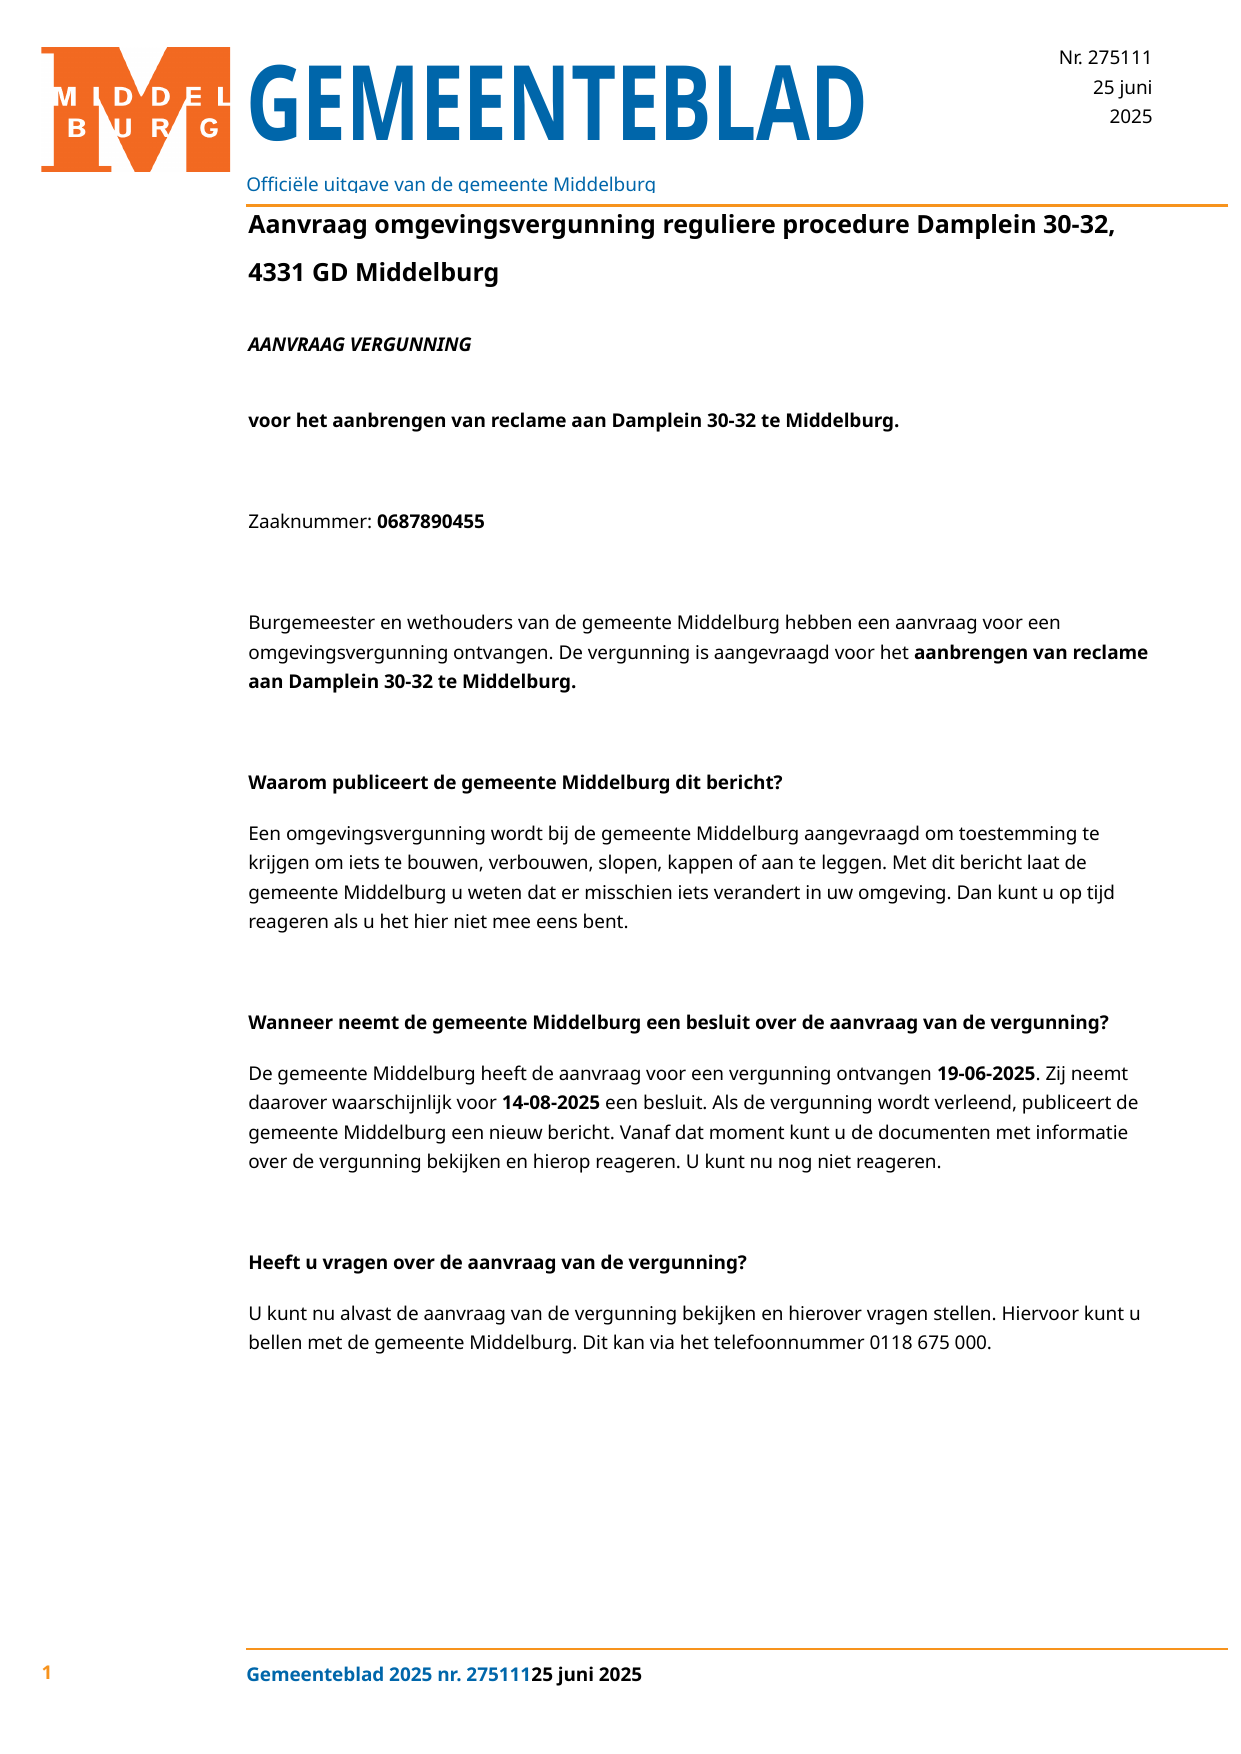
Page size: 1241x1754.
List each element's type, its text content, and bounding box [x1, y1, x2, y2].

text Burgemeester en wethouders van de gemeente Middelburg hebben een aanvraag voor een omgevingsvergunning ontvangen. De vergunning is aangevraagd voor het aanbrengen van reclame aan Damplein 30-32 te Middelburg. [248, 609, 1152, 694]
text AANVRAAG VERGUNNING [248, 331, 1152, 357]
text Een omgevingsvergunning wordt bij de gemeente Middelburg aangevraagd om toestemming te krijgen om iets te bouwen, verbouwen, slopen, kappen of aan te leggen. Met dit bericht laat de gemeente Middelburg u weten dat er misschien iets verandert in uw omgeving. Dan kunt u op tijd reageren als u het hier niet mee eens bent. [248, 820, 1152, 934]
text voor het aanbrengen van reclame aan Damplein 30-32 te Middelburg. [248, 408, 1152, 433]
text Waarom publiceert de gemeente Middelburg dit bericht? [248, 769, 1152, 795]
text Heeft u vragen over de aanvraag van de vergunning? [248, 1249, 1152, 1275]
text U kunt nu alvast de aanvraag van de vergunning bekijken en hierover vragen stellen. Hiervoor kunt u bellen met de gemeente Middelburg. Dit kan via het telefoonnummer 0118 675 000. [248, 1300, 1152, 1355]
text Aanvraag omgevingsvergunning reguliere procedure Damplein 30-32, 4331 GD Middelburg [248, 207, 1152, 288]
text De gemeente Middelburg heeft de aanvraag voor een vergunning ontvangen 19-06-2025. Zij neemt daarover waarschijnlijk voor 14-08-2025 een besluit. Als de vergunning wordt verleend, publiceert de gemeente Middelburg een nieuw bericht. Vanaf dat moment kunt u de documenten met informatie over de vergunning bekijken en hierop reageren. U kunt nu nog niet reageren. [248, 1060, 1152, 1174]
text Wanneer neemt de gemeente Middelburg een besluit over de aanvraag van de vergunning? [248, 1009, 1152, 1035]
text Zaaknummer: 0687890455 [248, 508, 1152, 534]
picture [41, 47, 231, 172]
